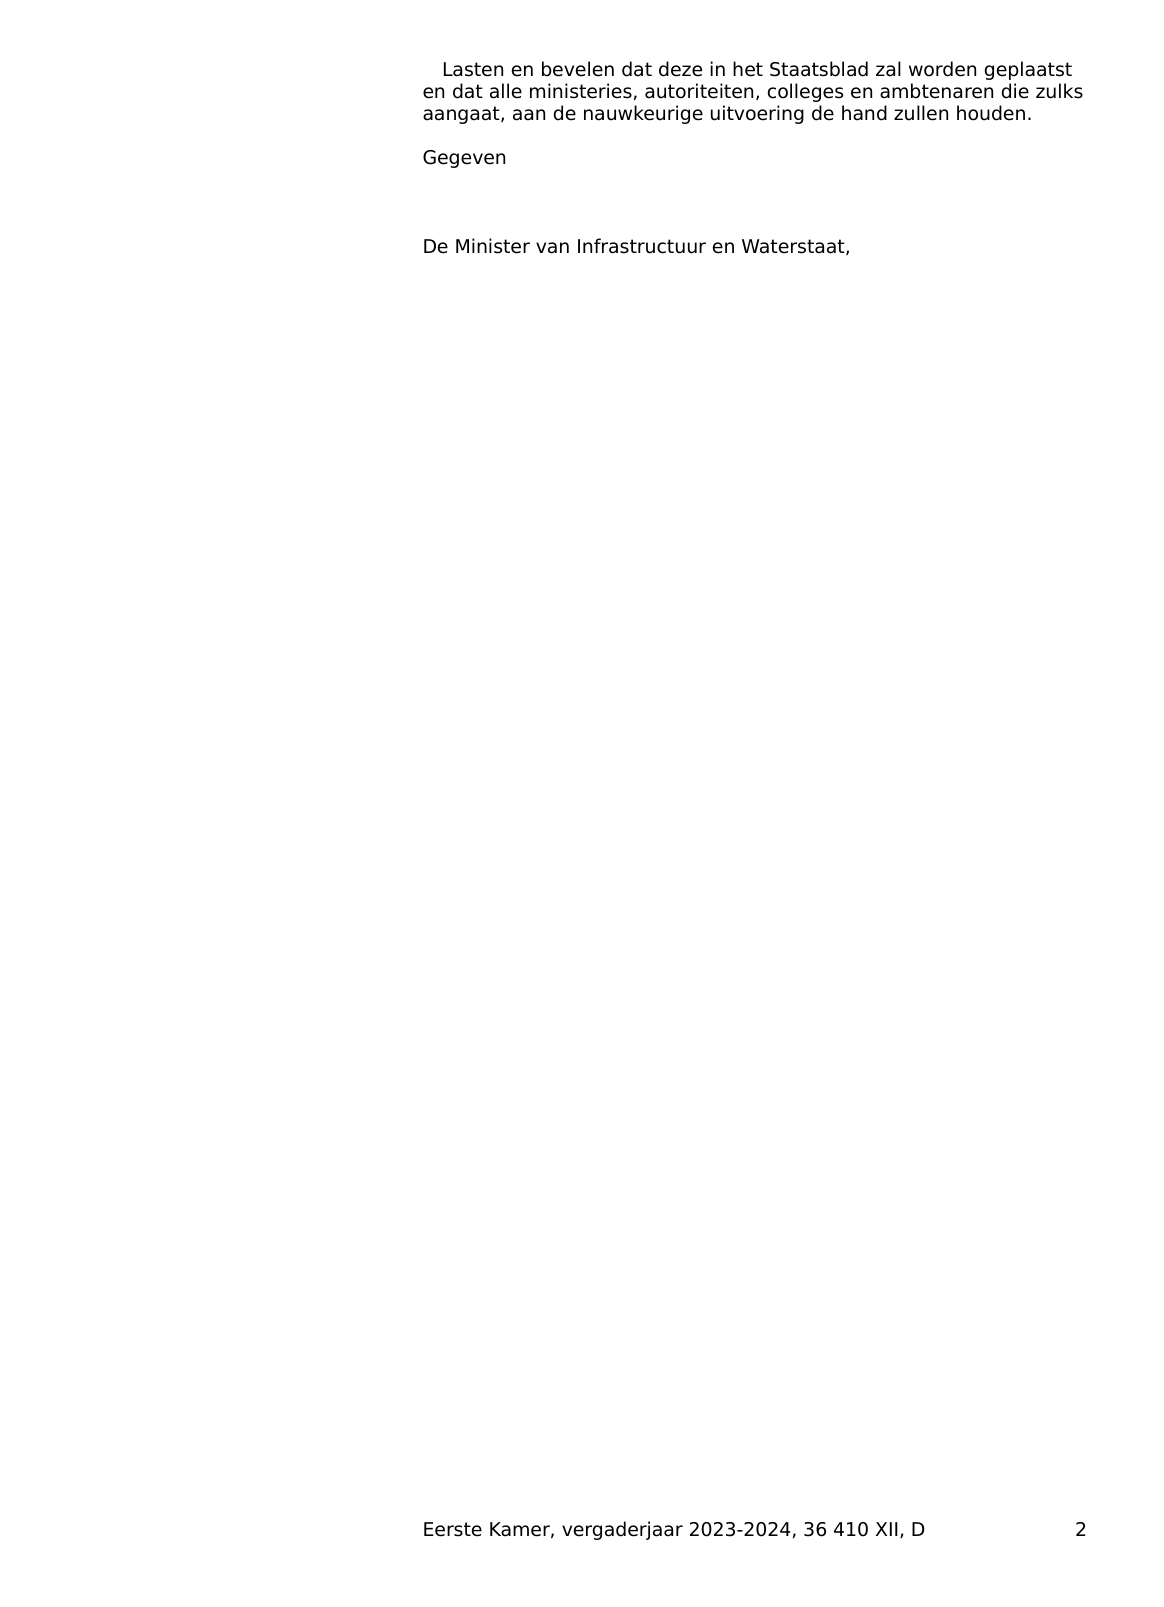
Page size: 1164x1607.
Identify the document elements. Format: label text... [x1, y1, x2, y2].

text Lasten en bevelen dat deze in het Staatsblad zal worden geplaatst en dat alle ministeries, autoriteiten, colleges en ambtenaren die zulks aangaat, aan de nauwkeurige uitvoering de hand zullen houden. [422, 59, 1087, 125]
text Gegeven [422, 147, 1087, 169]
text De Minister van Infrastructuur en Waterstaat, [422, 236, 1087, 258]
